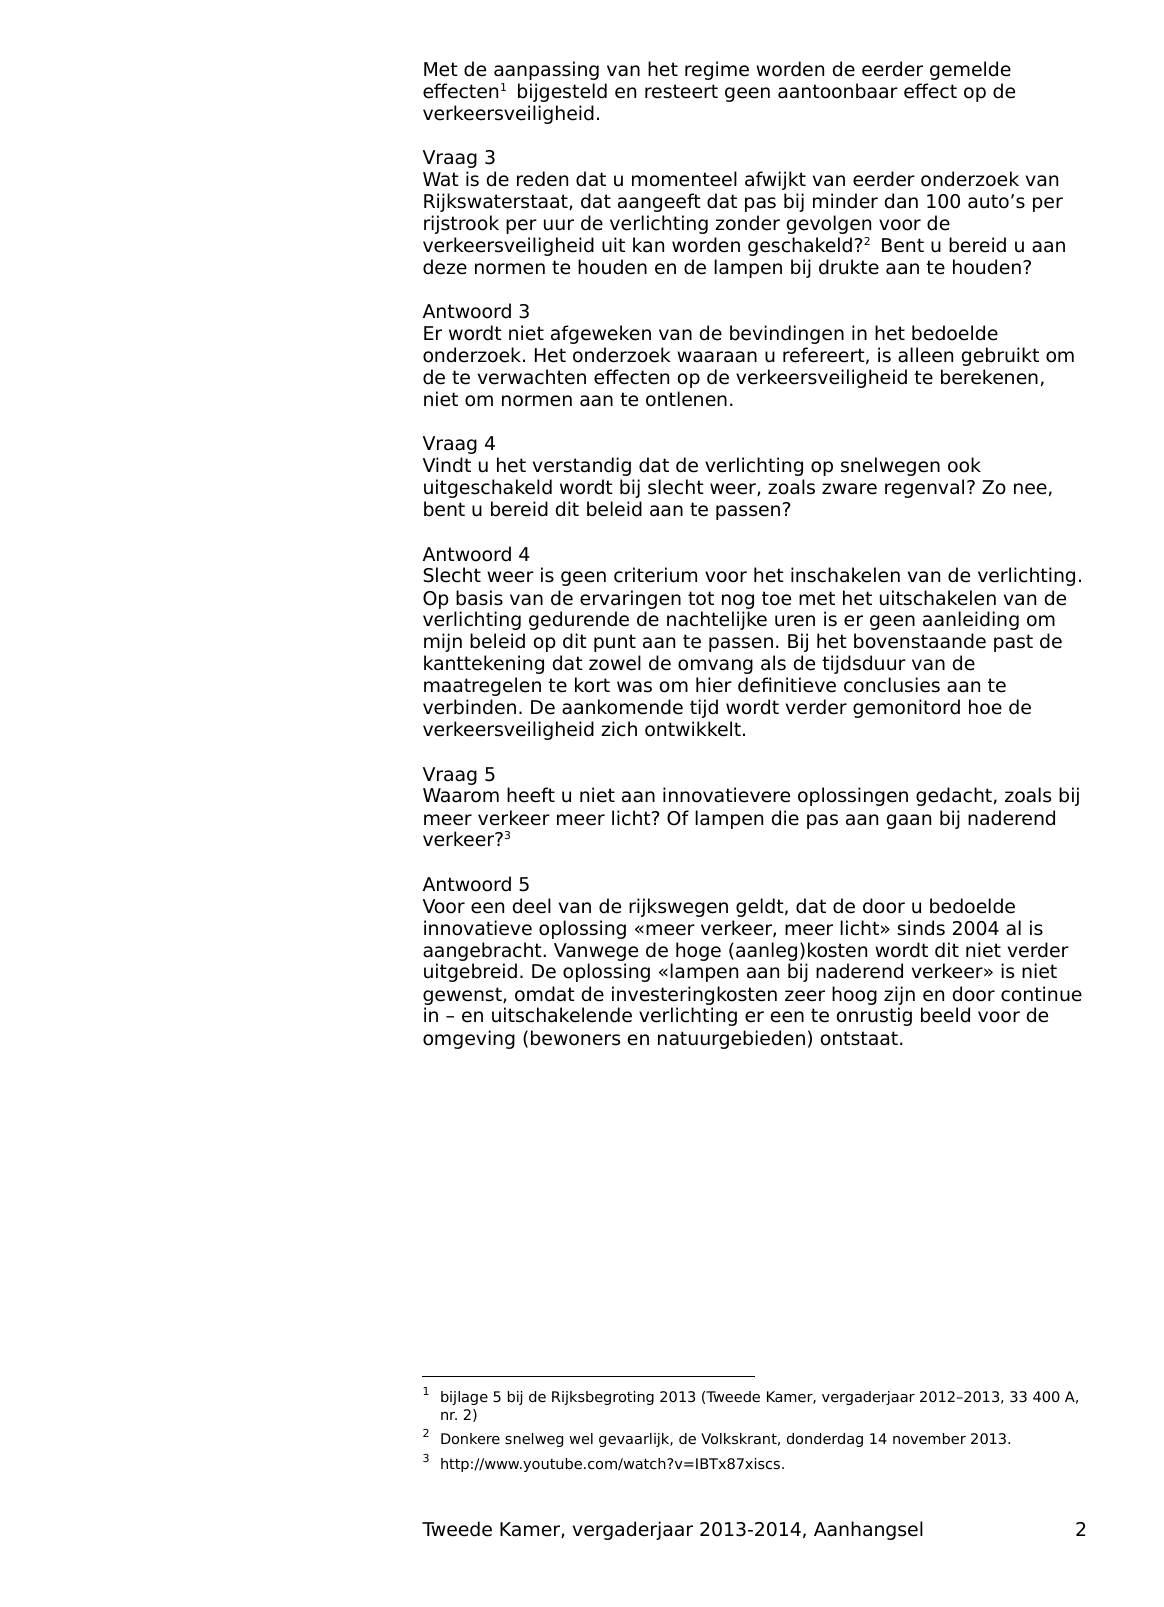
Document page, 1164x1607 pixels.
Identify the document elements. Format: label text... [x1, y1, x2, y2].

text Antwoord 4 [422, 543, 1087, 565]
text Vraag 5 [422, 763, 1087, 785]
text Er wordt niet afgeweken van de bevindingen in het bedoelde onderzoek. Het onderzoek waaraan u refereert, is alleen gebruikt om de te verwachten effecten op de verkeersveiligheid te berekenen, niet om normen aan te ontlenen. [422, 323, 1087, 411]
text Met de aanpassing van het regime worden de eerder gemelde effecten bijgesteld en resteert geen aantoonbaar effect op de verkeersveiligheid. [422, 59, 1087, 125]
text Waarom heeft u niet aan innovatievere oplossingen gedacht, zoals bij meer verkeer meer licht? Of lampen die pas aan gaan bij naderend verkeer? [422, 785, 1087, 851]
text Antwoord 3 [422, 301, 1087, 323]
text Donkere snelweg wel gevaarlijk, de Volkskrant, donderdag 14 november 2013. [422, 1427, 1087, 1449]
text Slecht weer is geen criterium voor het inschakelen van de verlichting. Op basis van de ervaringen tot nog toe met het uitschakelen van de verlichting gedurende de nachtelijke uren is er geen aanleiding om mijn beleid op dit punt aan te passen. Bij het bovenstaande past de kanttekening dat zowel de omvang als de tijdsduur van de maatregelen te kort was om hier definitieve conclusies aan te verbinden. De aankomende tijd wordt verder gemonitord hoe de verkeersveiligheid zich ontwikkelt. [422, 565, 1087, 741]
text Vraag 4 [422, 433, 1087, 455]
text Vindt u het verstandig dat de verlichting op snelwegen ook uitgeschakeld wordt bij slecht weer, zoals zware regenval? Zo nee, bent u bereid dit beleid aan te passen? [422, 455, 1087, 521]
text bijlage 5 bij de Rijksbegroting 2013 (Tweede Kamer, vergaderjaar 2012–2013, 33 400 A, nr. 2) [422, 1385, 1087, 1424]
text Voor een deel van de rijkswegen geldt, dat de door u bedoelde innovatieve oplossing «meer verkeer, meer licht» sinds 2004 al is aangebracht. Vanwege de hoge (aanleg)kosten wordt dit niet verder uitgebreid. De oplossing «lampen aan bij naderend verkeer» is niet gewenst, omdat de investeringkosten zeer hoog zijn en door continue in – en uitschakelende verlichting er een te onrustig beeld voor de omgeving (bewoners en natuurgebieden) ontstaat. [422, 896, 1087, 1049]
text Vraag 3 [422, 147, 1087, 169]
text Antwoord 5 [422, 873, 1087, 896]
text http://www.youtube.com/watch?v=IBTx87xiscs. [422, 1452, 1087, 1474]
text Wat is de reden dat u momenteel afwijkt van eerder onderzoek van Rijkswaterstaat, dat aangeeft dat pas bij minder dan 100 auto’s per rijstrook per uur de verlichting zonder gevolgen voor de verkeersveiligheid uit kan worden geschakeld? Bent u bereid u aan deze normen te houden en de lampen bij drukte aan te houden? [422, 169, 1087, 279]
